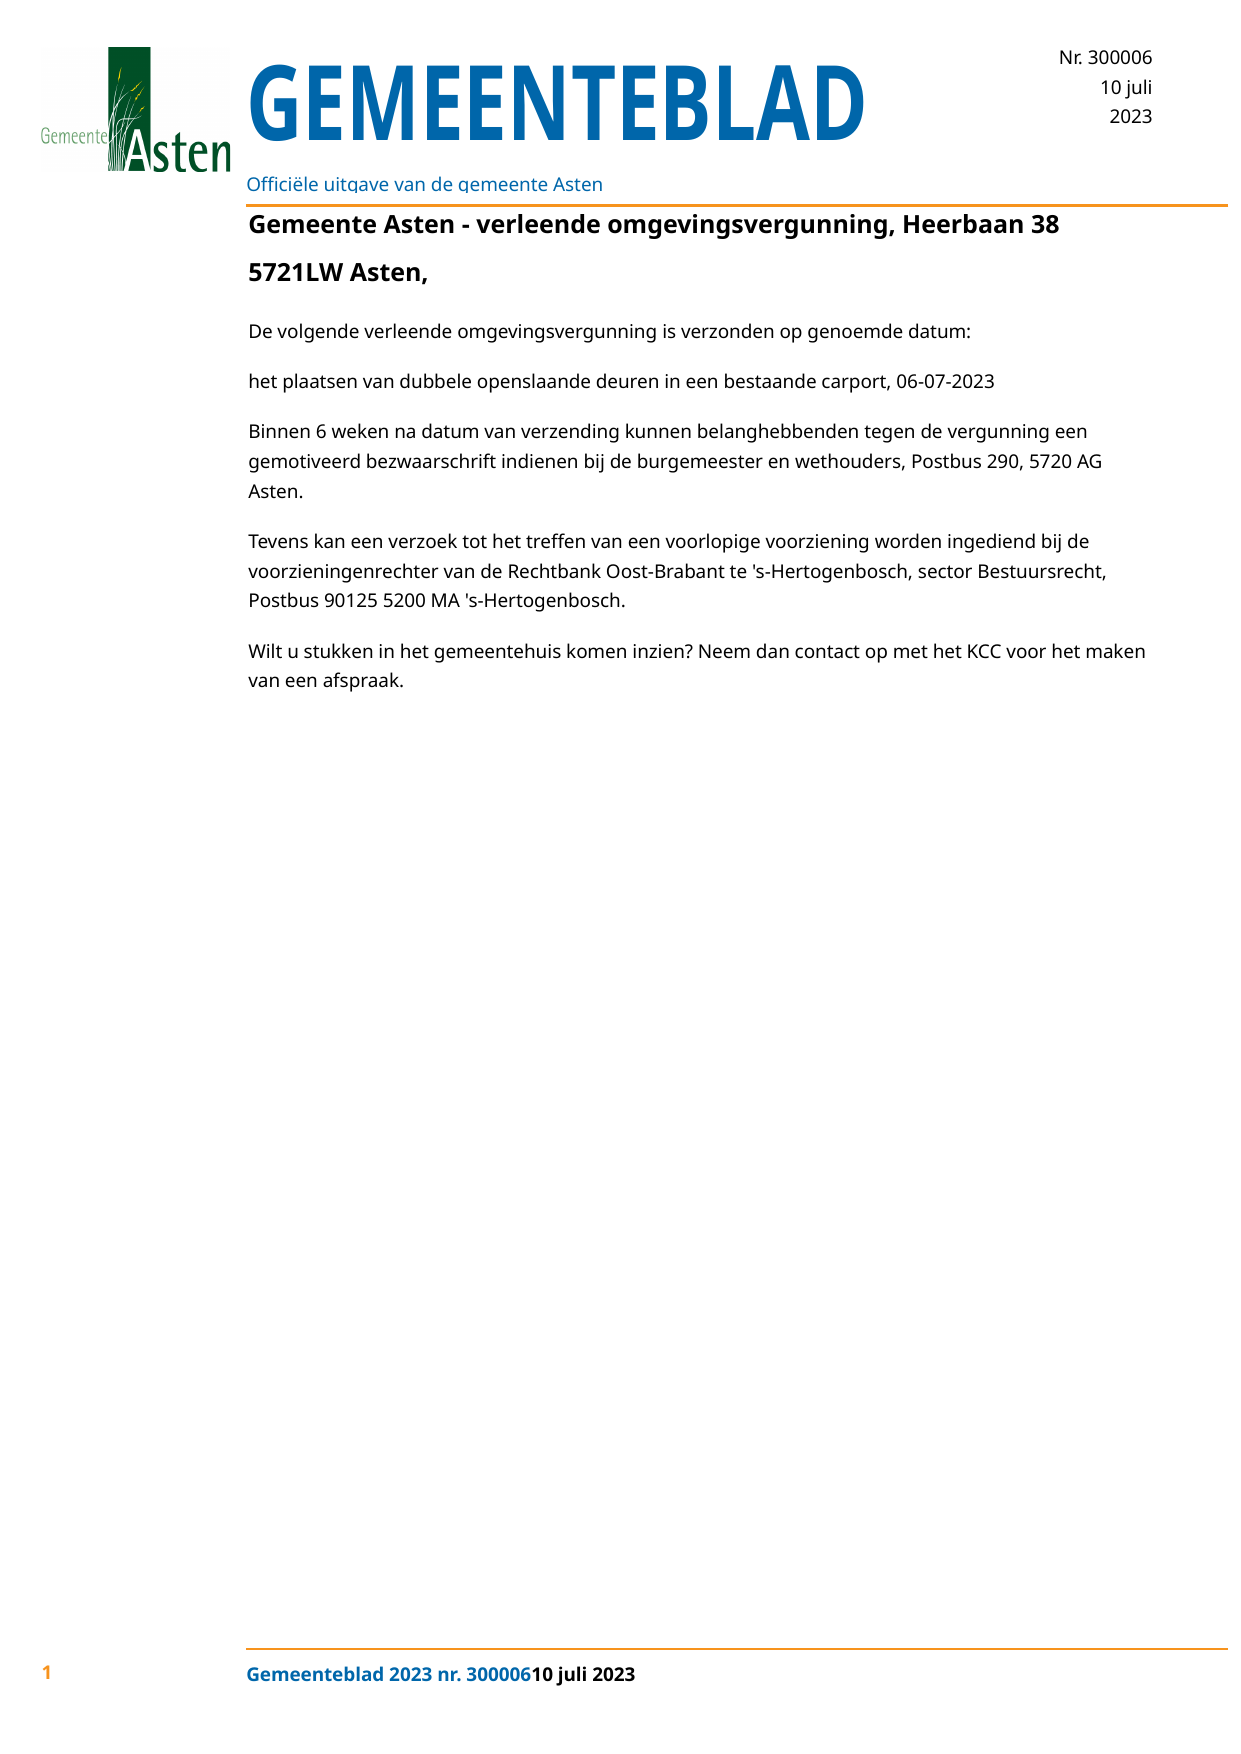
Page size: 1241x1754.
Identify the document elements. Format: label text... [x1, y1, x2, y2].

text Wilt u stukken in het gemeentehuis komen inzien? Neem dan contact op met het KCC voor het maken van een afspraak. [248, 638, 1152, 693]
text het plaatsen van dubbele openslaande deuren in een bestaande carport, 06-07-2023 [248, 368, 1152, 394]
text Binnen 6 weken na datum van verzending kunnen belanghebbenden tegen de vergunning een gemotiveerd bezwaarschrift indienen bij de burgemeester en wethouders, Postbus 290, 5720 AG Asten. [248, 419, 1152, 504]
text De volgende verleende omgevingsvergunning is verzonden op genoemde datum: [248, 318, 1152, 344]
text Gemeente Asten - verleende omgevingsvergunning, Heerbaan 38 5721LW Asten, [248, 207, 1152, 288]
picture [41, 47, 231, 172]
text Tevens kan een verzoek tot het treffen van een voorlopige voorziening worden ingediend bij de voorzieningenrechter van de Rechtbank Oost-Brabant te 's-Hertogenbosch, sector Bestuursrecht, Postbus 90125 5200 MA 's-Hertogenbosch. [248, 528, 1152, 613]
